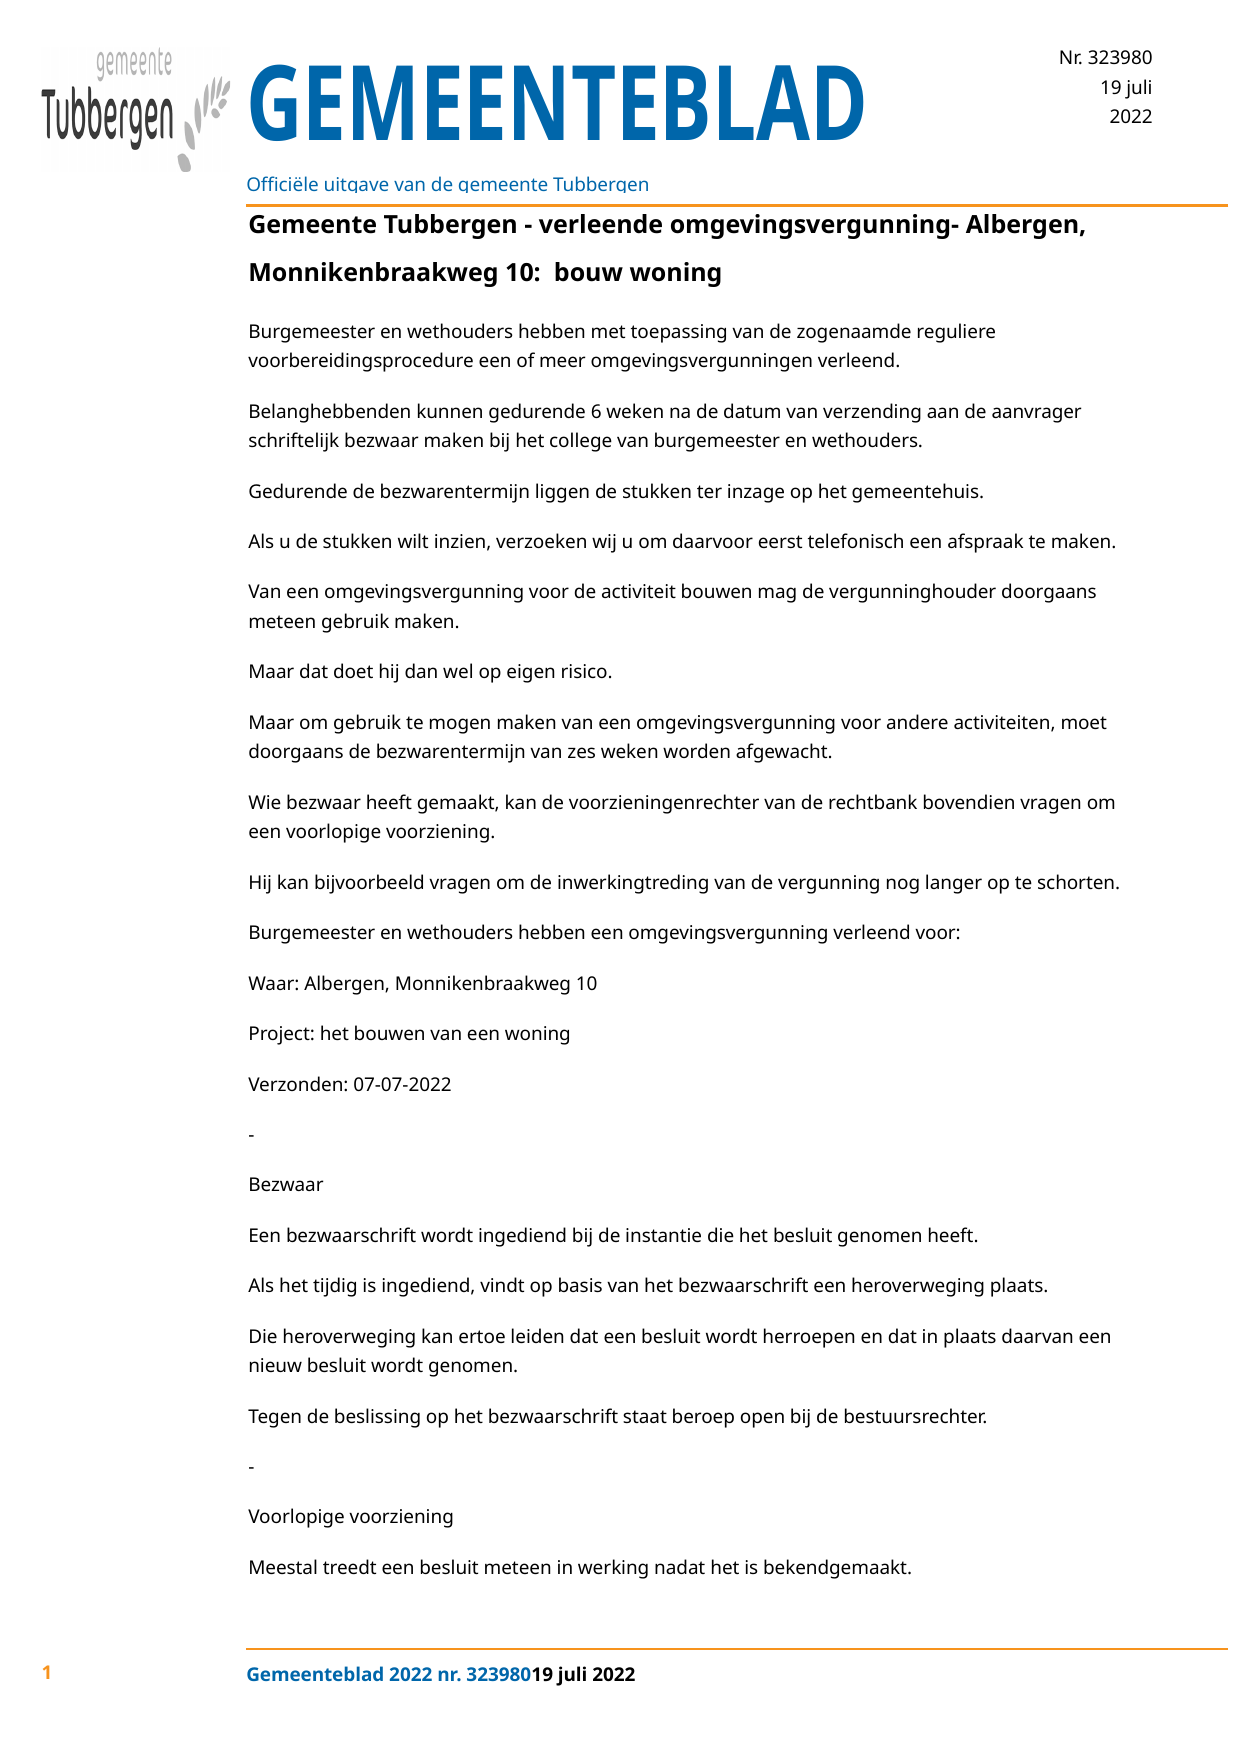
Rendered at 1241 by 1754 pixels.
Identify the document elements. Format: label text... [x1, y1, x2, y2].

picture [41, 47, 231, 172]
text Hij kan bijvoorbeeld vragen om de inwerkingtreding van de vergunning nog langer op te schorten. [248, 869, 1152, 895]
text Meestal treedt een besluit meteen in werking nadat het is bekendgemaakt. [248, 1554, 1152, 1580]
text Gedurende de bezwarentermijn liggen de stukken ter inzage op het gemeentehuis. [248, 478, 1152, 504]
text Maar dat doet hij dan wel op eigen risico. [248, 659, 1152, 684]
text Maar om gebruik te mogen maken van een omgevingsvergunning voor andere activiteiten, moet doorgaans de bezwarentermijn van zes weken worden afgewacht. [248, 709, 1152, 764]
text - [248, 1121, 1152, 1147]
text Van een omgevingsvergunning voor de activiteit bouwen mag de vergunninghouder doorgaans meteen gebruik maken. [248, 579, 1152, 634]
text Burgemeester en wethouders hebben een omgevingsvergunning verleend voor: [248, 919, 1152, 945]
text Burgemeester en wethouders hebben met toepassing van de zogenaamde reguliere voorbereidingsprocedure een of meer omgevingsvergunningen verleend. [248, 318, 1152, 373]
text Waar: Albergen, Monnikenbraakweg 10 [248, 970, 1152, 996]
text Wie bezwaar heeft gemaakt, kan de voorzieningenrechter van de rechtbank bovendien vragen om een voorlopige voorziening. [248, 789, 1152, 844]
text Project: het bouwen van een woning [248, 1020, 1152, 1046]
text Belanghebbenden kunnen gedurende 6 weken na de datum van verzending aan de aanvrager schriftelijk bezwaar maken bij het college van burgemeester en wethouders. [248, 398, 1152, 453]
text Als het tijdig is ingediend, vindt op basis van het bezwaarschrift een heroverweging plaats. [248, 1272, 1152, 1298]
text Voorlopige voorziening [248, 1504, 1152, 1529]
text - [248, 1453, 1152, 1479]
text Verzonden: 07-07-2022 [248, 1071, 1152, 1097]
text Als u de stukken wilt inzien, verzoeken wij u om daarvoor eerst telefonisch een afspraak te maken. [248, 528, 1152, 554]
text Gemeente Tubbergen - verleende omgevingsvergunning- Albergen, Monnikenbraakweg 10: bouw woning [248, 207, 1152, 288]
text Tegen de beslissing op het bezwaarschrift staat beroep open bij de bestuursrechter. [248, 1403, 1152, 1429]
text Een bezwaarschrift wordt ingediend bij de instantie die het besluit genomen heeft. [248, 1222, 1152, 1248]
text Die heroverweging kan ertoe leiden dat een besluit wordt herroepen en dat in plaats daarvan een nieuw besluit wordt genomen. [248, 1323, 1152, 1378]
text Bezwaar [248, 1172, 1152, 1197]
